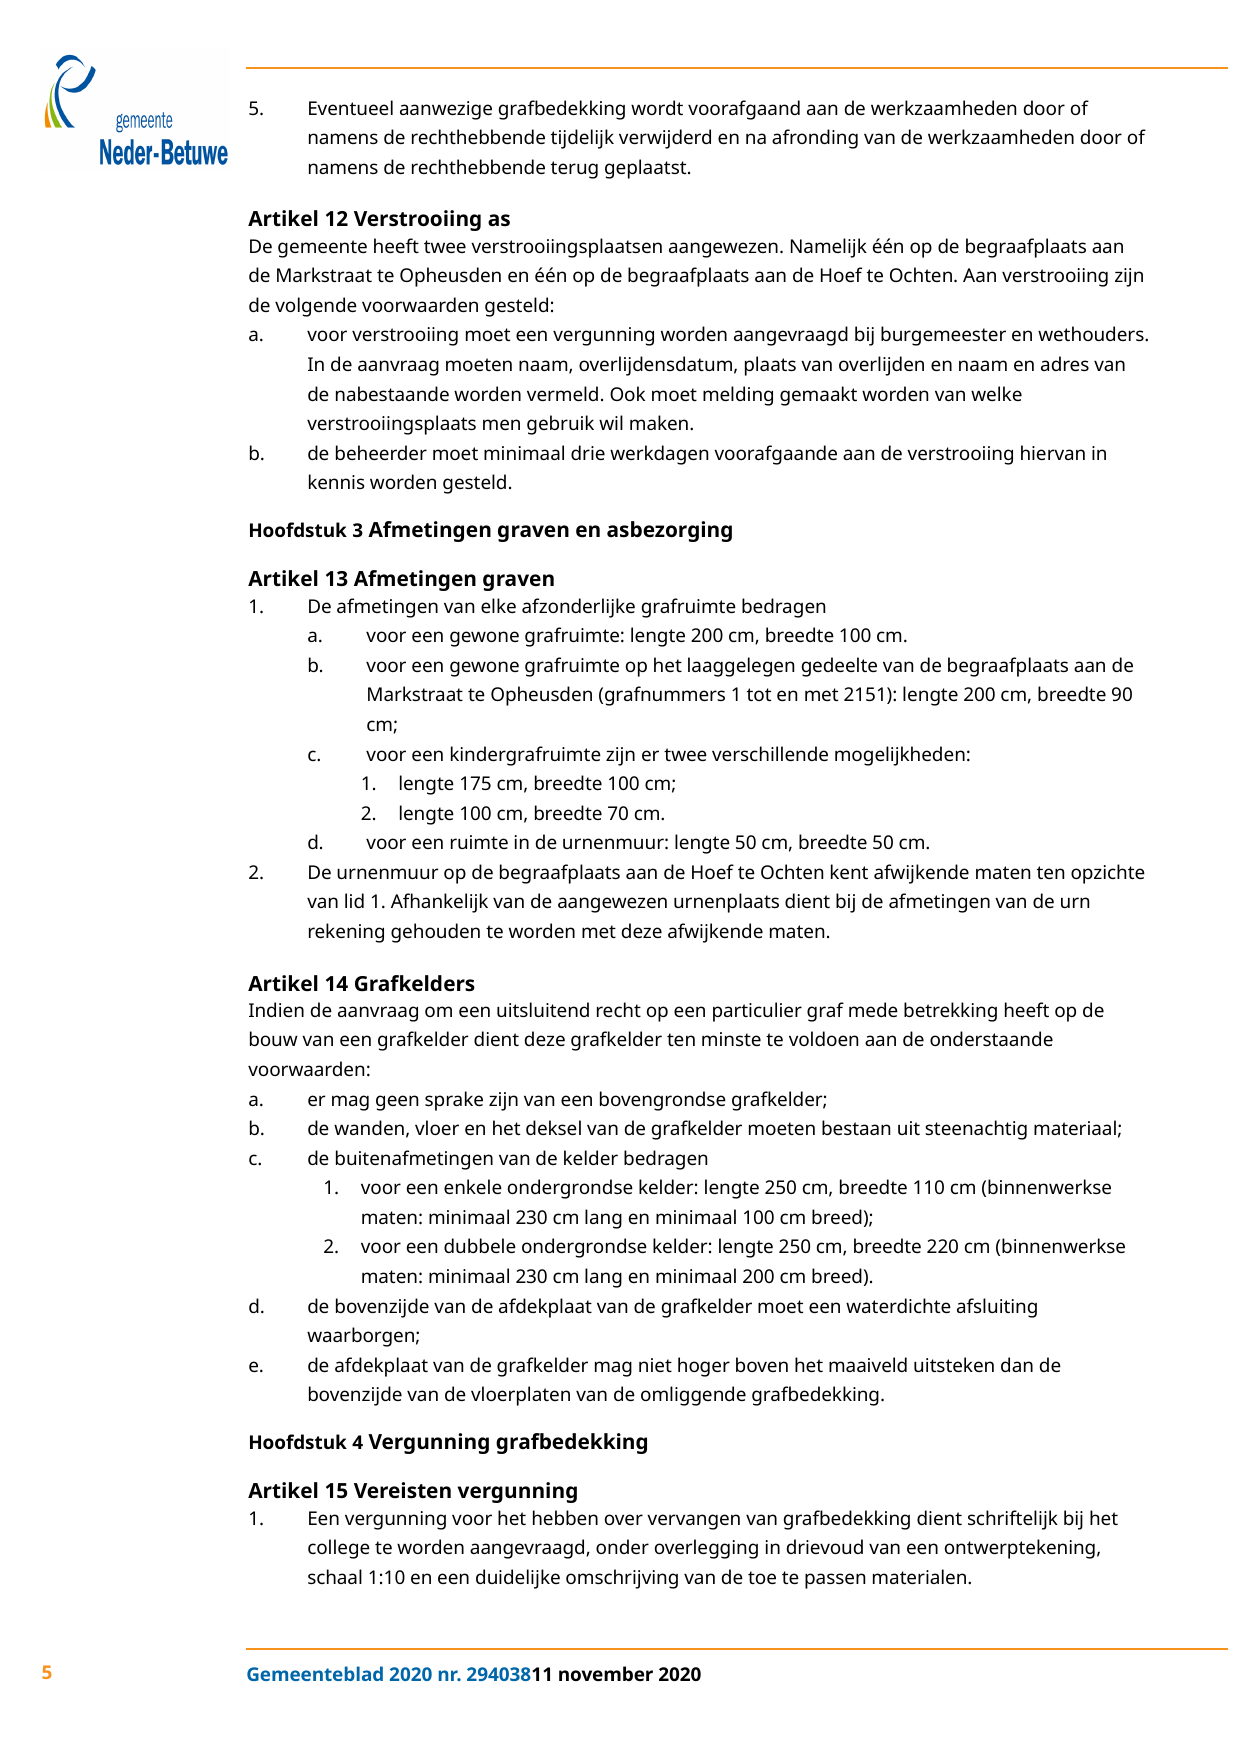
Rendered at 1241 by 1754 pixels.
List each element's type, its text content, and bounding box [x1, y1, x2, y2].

list voor een dubbele ondergrondse kelder: lengte 250 cm, breedte 220 cm (binnenwerkse maten: minimaal 230 cm lang en minimaal 200 cm breed). [323, 1234, 1152, 1289]
list lengte 100 cm, breedte 70 cm. [361, 800, 1152, 826]
list De afmetingen van elke afzonderlijke grafruimte bedragen [248, 593, 1152, 618]
list Eventueel aanwezige grafbedekking wordt voorafgaand aan de werkzaamheden door of namens de rechthebbende tijdelijk verwijderd en na afronding van de werkzaamheden door of namens de rechthebbende terug geplaatst. [248, 95, 1152, 180]
list voor een kindergrafruimte zijn er twee verschillende mogelijkheden: [307, 741, 1152, 766]
text Artikel 14 Grafkelders [248, 969, 1152, 997]
list lengte 175 cm, breedte 100 cm; [361, 770, 1152, 796]
text Artikel 12 Verstrooiing as [248, 204, 1152, 233]
text Artikel 15 Vereisten vergunning [248, 1477, 1152, 1505]
text Hoofdstuk 3 Afmetingen graven en asbezorging [248, 515, 1152, 543]
list voor verstrooiing moet een vergunning worden aangevraagd bij burgemeester en wethouders. In de aanvraag moeten naam, overlijdensdatum, plaats van overlijden en naam en adres van de nabestaande worden vermeld. Ook moet melding gemaakt worden van welke verstrooiingsplaats men gebruik wil maken. [248, 322, 1152, 436]
list de buitenafmetingen van de kelder bedragen [248, 1145, 1152, 1171]
list de afdekplaat van de grafkelder mag niet hoger boven het maaiveld uitsteken dan de bovenzijde van de vloerplaten van de omliggende grafbedekking. [248, 1352, 1152, 1407]
list Een vergunning voor het hebben over vervangen van grafbedekking dient schriftelijk bij het college te worden aangevraagd, onder overlegging in drievoud van een ontwerptekening, schaal 1:10 en een duidelijke omschrijving van de toe te passen materialen. [248, 1505, 1152, 1590]
list de beheerder moet minimaal drie werkdagen voorafgaande aan de verstrooiing hiervan in kennis worden gesteld. [248, 440, 1152, 495]
list voor een gewone grafruimte: lengte 200 cm, breedte 100 cm. [307, 622, 1152, 648]
list de wanden, vloer en het deksel van de grafkelder moeten bestaan uit steenachtig materiaal; [248, 1115, 1152, 1141]
list voor een enkele ondergrondse kelder: lengte 250 cm, breedte 110 cm (binnenwerkse maten: minimaal 230 cm lang en minimaal 100 cm breed); [323, 1174, 1152, 1230]
text Indien de aanvraag om een uitsluitend recht op een particulier graf mede betrekking heeft op de bouw van een grafkelder dient deze grafkelder ten minste te voldoen aan de onderstaande voorwaarden: [248, 997, 1152, 1082]
list voor een ruimte in de urnenmuur: lengte 50 cm, breedte 50 cm. [307, 829, 1152, 855]
text Artikel 13 Afmetingen graven [248, 564, 1152, 593]
list de bovenzijde van de afdekplaat van de grafkelder moet een waterdichte afsluiting waarborgen; [248, 1293, 1152, 1348]
picture [41, 47, 231, 172]
text De gemeente heeft twee verstrooiingsplaatsen aangewezen. Namelijk één op de begraafplaats aan de Markstraat te Opheusden en één op de begraafplaats aan de Hoef te Ochten. Aan verstrooiing zijn de volgende voorwaarden gesteld: [248, 233, 1152, 318]
text Hoofdstuk 4 Vergunning grafbedekking [248, 1427, 1152, 1456]
list er mag geen sprake zijn van een bovengrondse grafkelder; [248, 1086, 1152, 1112]
list voor een gewone grafruimte op het laaggelegen gedeelte van de begraafplaats aan de Markstraat te Opheusden (grafnummers 1 tot en met 2151): lengte 200 cm, breedte 90 cm; [307, 652, 1152, 737]
list De urnenmuur op de begraafplaats aan de Hoef te Ochten kent afwijkende maten ten opzichte van lid 1. Afhankelijk van de aangewezen urnenplaats dient bij de afmetingen van de urn rekening gehouden te worden met deze afwijkende maten. [248, 859, 1152, 944]
